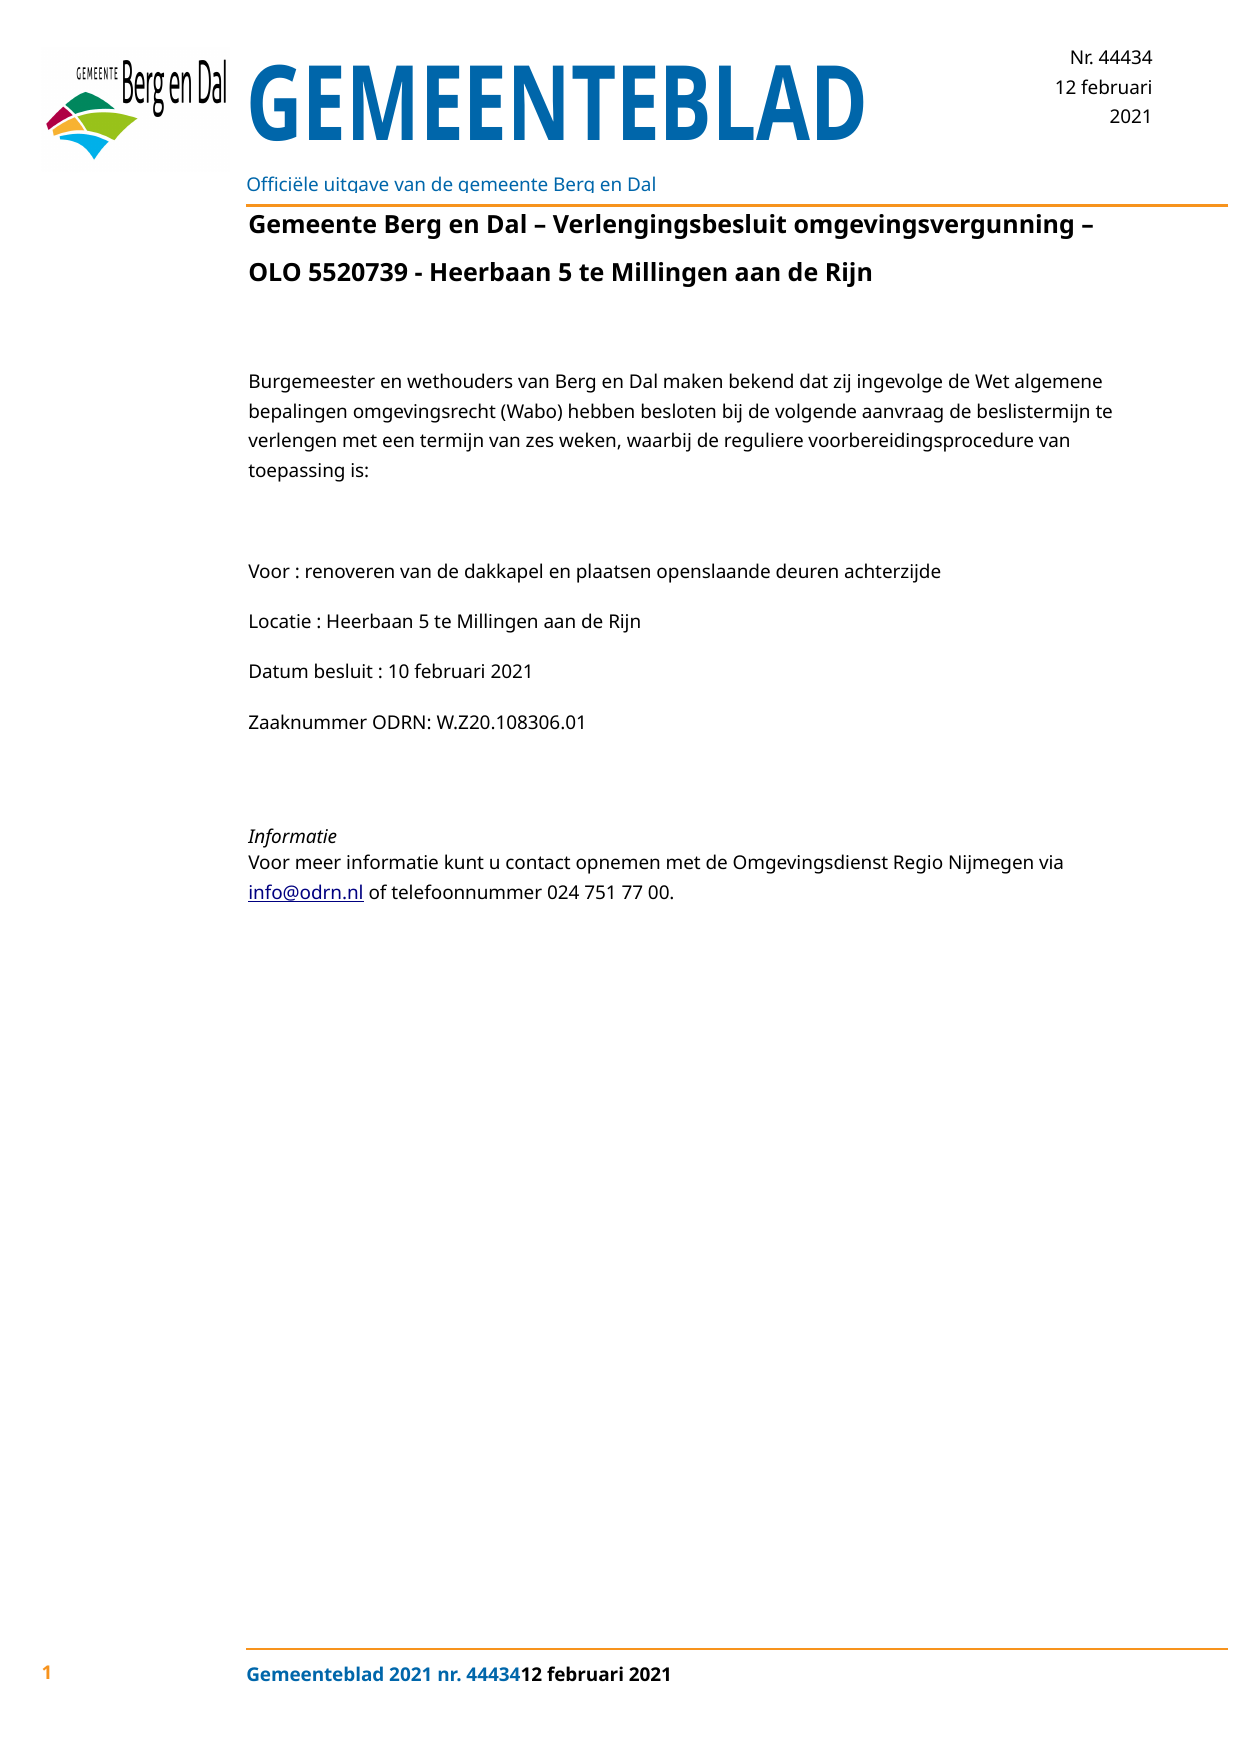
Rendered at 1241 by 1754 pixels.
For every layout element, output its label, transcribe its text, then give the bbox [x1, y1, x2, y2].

text Informatie [248, 823, 1152, 849]
text Locatie : Heerbaan 5 te Millingen aan de Rijn [248, 608, 1152, 634]
picture [41, 47, 231, 172]
text Voor meer informatie kunt u contact opnemen met de Omgevingsdienst Regio Nijmegen via info@odrn.nl of telefoonnummer 024 751 77 00. [248, 849, 1152, 904]
text Voor : renoveren van de dakkapel en plaatsen openslaande deuren achterzijde [248, 558, 1152, 584]
text Zaaknummer ODRN: W.Z20.108306.01 [248, 709, 1152, 735]
text Datum besluit : 10 februari 2021 [248, 659, 1152, 684]
text Burgemeester en wethouders van Berg en Dal maken bekend dat zij ingevolge de Wet algemene bepalingen omgevingsrecht (Wabo) hebben besloten bij de volgende aanvraag de beslistermijn te verlengen met een termijn van zes weken, waarbij de reguliere voorbereidingsprocedure van toepassing is: [248, 368, 1152, 483]
text Gemeente Berg en Dal – Verlengingsbesluit omgevingsvergunning – OLO 5520739 - Heerbaan 5 te Millingen aan de Rijn [248, 207, 1152, 288]
